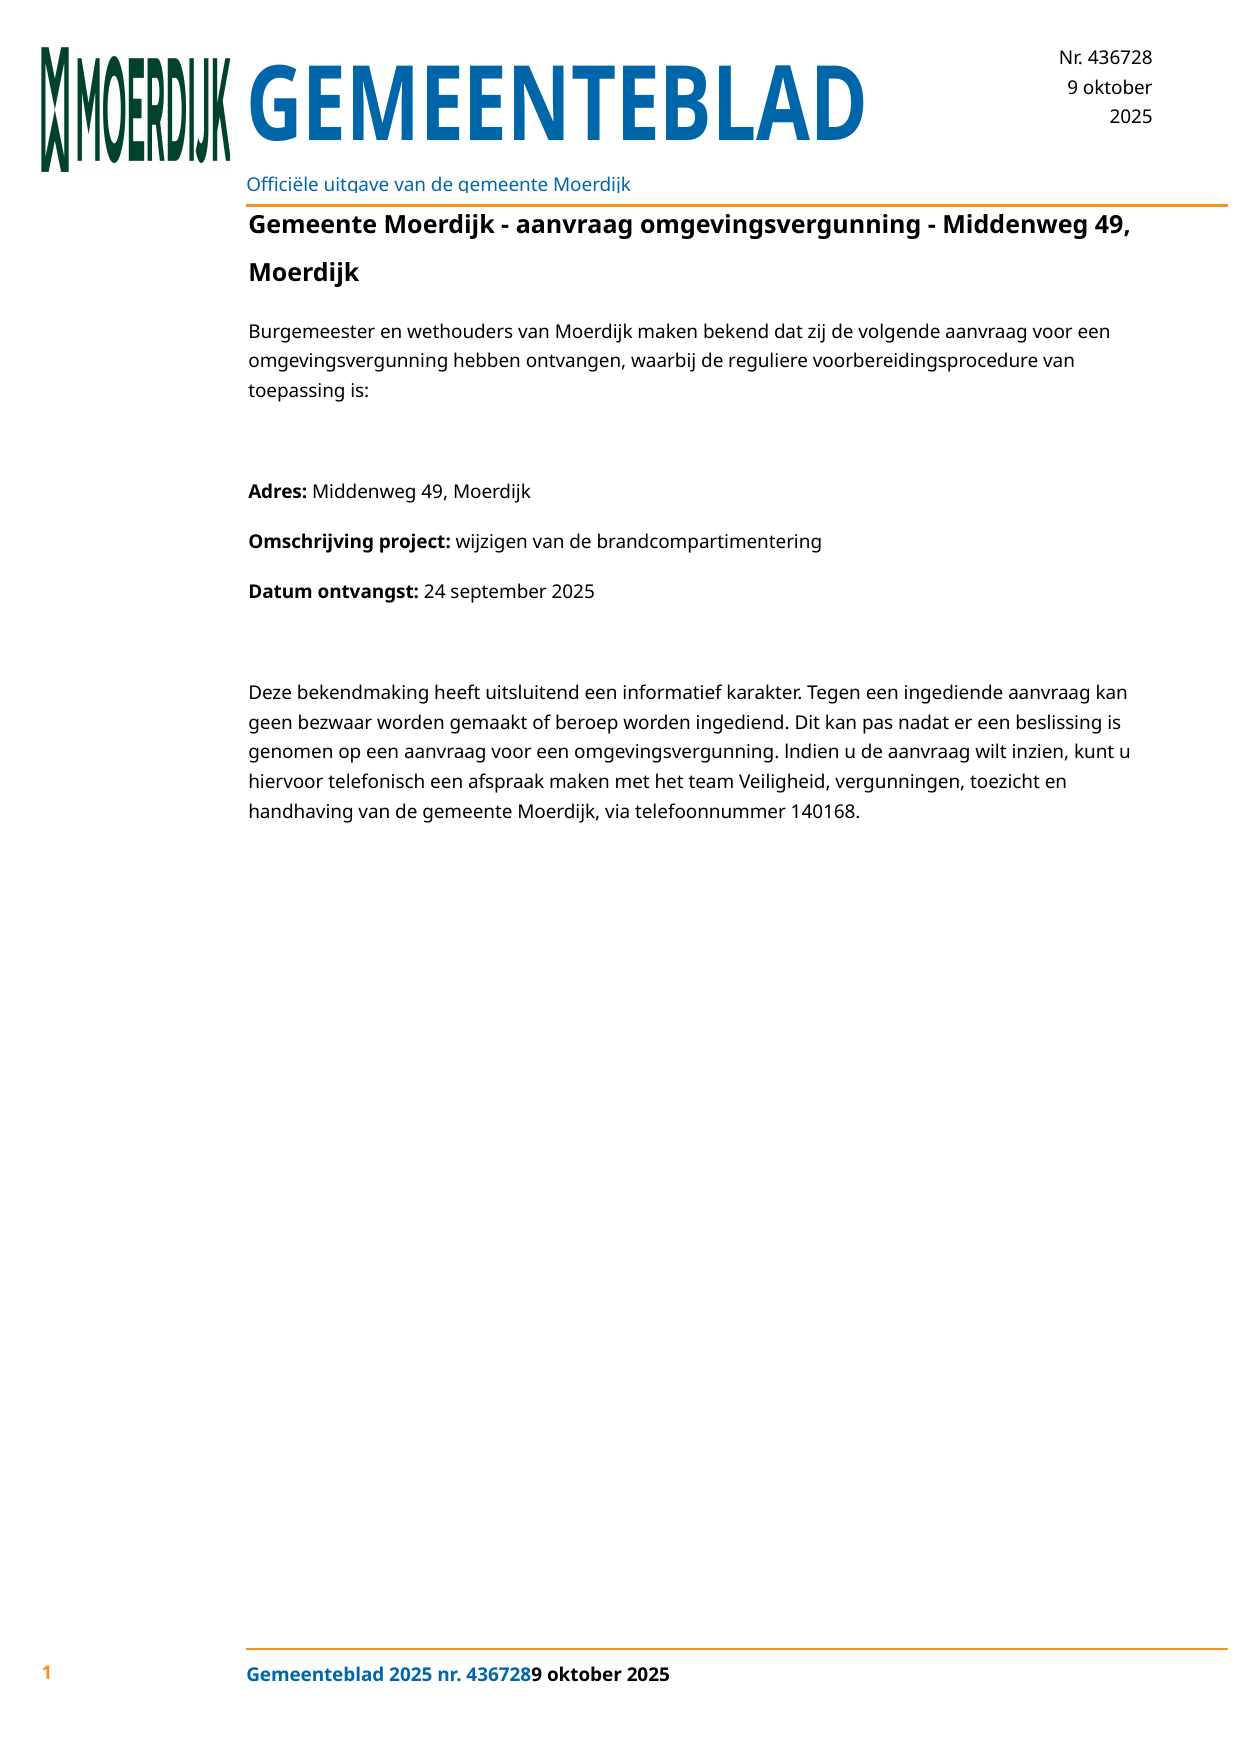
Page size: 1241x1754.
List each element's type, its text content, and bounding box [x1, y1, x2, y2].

text Gemeente Moerdijk - aanvraag omgevingsvergunning - Middenweg 49, Moerdijk [248, 207, 1152, 288]
text Deze bekendmaking heeft uitsluitend een informatief karakter. Tegen een ingediende aanvraag kan geen bezwaar worden gemaakt of beroep worden ingediend. Dit kan pas nadat er een beslissing is genomen op een aanvraag voor een omgevingsvergunning. lndien u de aanvraag wilt inzien, kunt u hiervoor telefonisch een afspraak maken met het team Veiligheid, vergunningen, toezicht en handhaving van de gemeente Moerdijk, via telefoonnummer 140168. [248, 679, 1152, 824]
text Datum ontvangst: 24 september 2025 [248, 579, 1152, 604]
text Omschrijving project: wijzigen van de brandcompartimentering [248, 528, 1152, 554]
picture [41, 47, 231, 172]
text Adres: Middenweg 49, Moerdijk [248, 478, 1152, 504]
text Burgemeester en wethouders van Moerdijk maken bekend dat zij de volgende aanvraag voor een omgevingsvergunning hebben ontvangen, waarbij de reguliere voorbereidingsprocedure van toepassing is: [248, 318, 1152, 403]
